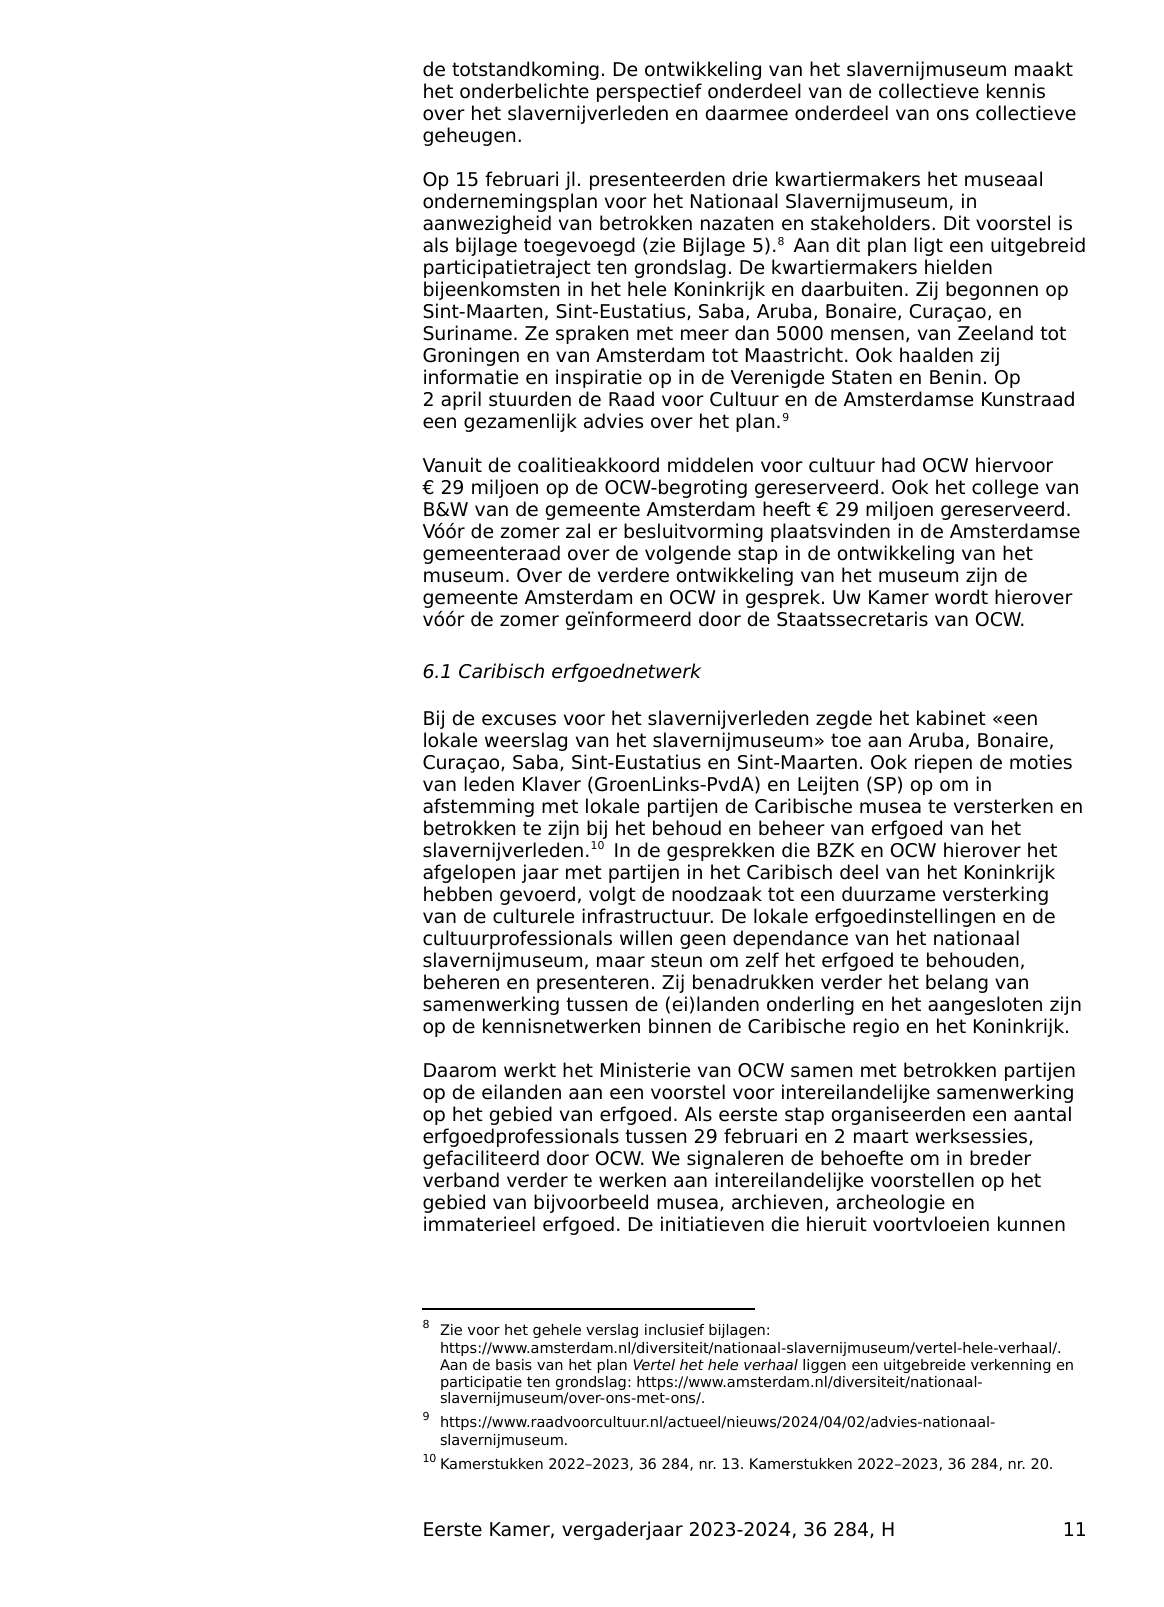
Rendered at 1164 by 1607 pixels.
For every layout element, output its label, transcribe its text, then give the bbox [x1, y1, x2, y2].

text Zie voor het gehele verslag inclusief bijlagen: https://www.amsterdam.nl/diversiteit/nationaal-slavernijmuseum/vertel-hele-verhaal/. Aan de basis van het plan Vertel het hele verhaal liggen een uitgebreide verkenning en participatie ten grondslag: https://www.amsterdam.nl/diversiteit/nationaal-slavernijmuseum/over-ons-met-ons/. [422, 1318, 1087, 1407]
text Daarom werkt het Ministerie van OCW samen met betrokken partijen op de eilanden aan een voorstel voor intereilandelijke samenwerking op het gebied van erfgoed. Als eerste stap organiseerden een aantal erfgoedprofessionals tussen 29 februari en 2 maart werksessies, gefaciliteerd door OCW. We signaleren de behoefte om in breder verband verder te werken aan intereilandelijke voorstellen op het gebied van bijvoorbeeld musea, archieven, archeologie en immaterieel erfgoed. De initiatieven die hieruit voortvloeien kunnen [422, 1060, 1087, 1236]
text Kamerstukken 2022–2023, 36 284, nr. 13. Kamerstukken 2022–2023, 36 284, nr. 20. [422, 1452, 1087, 1474]
text de totstandkoming. De ontwikkeling van het slavernijmuseum maakt het onderbelichte perspectief onderdeel van de collectieve kennis over het slavernijverleden en daarmee onderdeel van ons collectieve geheugen. [422, 59, 1087, 147]
subtitle 6.1 Caribisch erfgoednetwerk [422, 661, 1087, 683]
text https://www.raadvoorcultuur.nl/actueel/nieuws/2024/04/02/advies-nationaal-slavernijmuseum. [422, 1410, 1087, 1449]
text Op 15 februari jl. presenteerden drie kwartiermakers het museaal ondernemingsplan voor het Nationaal Slavernijmuseum, in aanwezigheid van betrokken nazaten en stakeholders. Dit voorstel is als bijlage toegevoegd (zie Bijlage 5). Aan dit plan ligt een uitgebreid participatietraject ten grondslag. De kwartiermakers hielden bijeenkomsten in het hele Koninkrijk en daarbuiten. Zij begonnen op Sint-Maarten, Sint-Eustatius, Saba, Aruba, Bonaire, Curaçao, en Suriname. Ze spraken met meer dan 5000 mensen, van Zeeland tot Groningen en van Amsterdam tot Maastricht. Ook haalden zij informatie en inspiratie op in de Verenigde Staten en Benin. Op 2 april stuurden de Raad voor Cultuur en de Amsterdamse Kunstraad een gezamenlijk advies over het plan. [422, 169, 1087, 433]
text Bij de excuses voor het slavernijverleden zegde het kabinet «een lokale weerslag van het slavernijmuseum» toe aan Aruba, Bonaire, Curaçao, Saba, Sint-Eustatius en Sint-Maarten. Ook riepen de moties van leden Klaver (GroenLinks-PvdA) en Leijten (SP) op om in afstemming met lokale partijen de Caribische musea te versterken en betrokken te zijn bij het behoud en beheer van erfgoed van het slavernijverleden. In de gesprekken die BZK en OCW hierover het afgelopen jaar met partijen in het Caribisch deel van het Koninkrijk hebben gevoerd, volgt de noodzaak tot een duurzame versterking van de culturele infrastructuur. De lokale erfgoedinstellingen en de cultuurprofessionals willen geen dependance van het nationaal slavernijmuseum, maar steun om zelf het erfgoed te behouden, beheren en presenteren. Zij benadrukken verder het belang van samenwerking tussen de (ei)landen onderling en het aangesloten zijn op de kennisnetwerken binnen de Caribische regio en het Koninkrijk. [422, 708, 1087, 1038]
text Vanuit de coalitieakkoord middelen voor cultuur had OCW hiervoor € 29 miljoen op de OCW-begroting gereserveerd. Ook het college van B&W van de gemeente Amsterdam heeft € 29 miljoen gereserveerd. Vóór de zomer zal er besluitvorming plaatsvinden in de Amsterdamse gemeenteraad over de volgende stap in de ontwikkeling van het museum. Over de verdere ontwikkeling van het museum zijn de gemeente Amsterdam en OCW in gesprek. Uw Kamer wordt hierover vóór de zomer geïnformeerd door de Staatssecretaris van OCW. [422, 455, 1087, 631]
